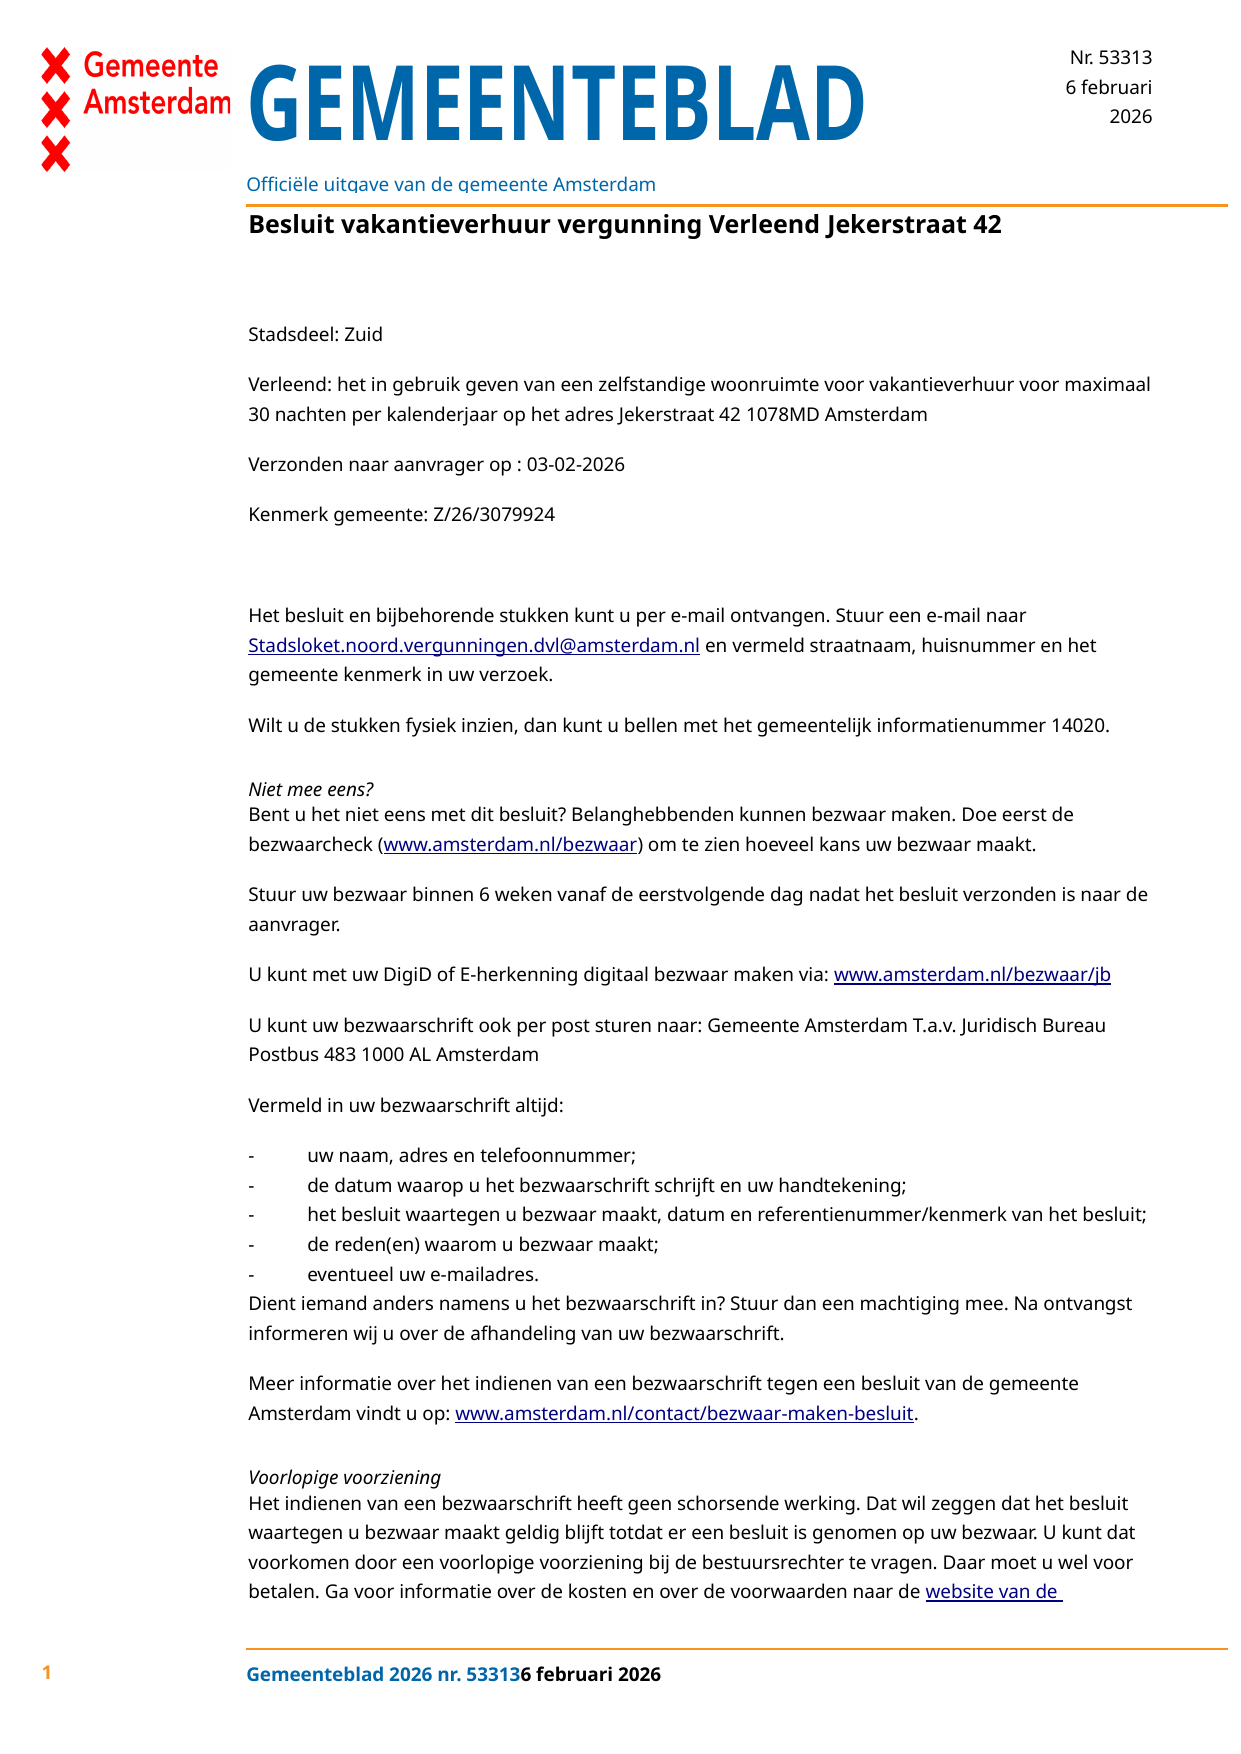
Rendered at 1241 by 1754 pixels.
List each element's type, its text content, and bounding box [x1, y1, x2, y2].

list het besluit waartegen u bezwaar maakt, datum en referentienummer/kenmerk van het besluit; [248, 1202, 1152, 1227]
text Het indienen van een bezwaarschrift heeft geen schorsende werking. Dat wil zeggen dat het besluit waartegen u bezwaar maakt geldig blijft totdat er een besluit is genomen op uw bezwaar. U kunt dat voorkomen door een voorlopige voorziening bij de bestuursrechter te vragen. Daar moet u wel voor betalen. Ga voor informatie over de kosten en over de voorwaarden naar de website van de [248, 1490, 1152, 1604]
text Wilt u de stukken fysiek inzien, dan kunt u bellen met het gemeentelijk informatienummer 14020. [248, 712, 1152, 738]
text Voorlopige voorziening [248, 1464, 1152, 1490]
text Het besluit en bijbehorende stukken kunt u per e-mail ontvangen. Stuur een e-mail naar Stadsloket.noord.vergunningen.dvl@amsterdam.nl en vermeld straatnaam, huisnummer en het gemeente kenmerk in uw verzoek. [248, 602, 1152, 687]
text Vermeld in uw bezwaarschrift altijd: [248, 1092, 1152, 1118]
text Meer informatie over het indienen van een bezwaarschrift tegen een besluit van de gemeente Amsterdam vindt u op: www.amsterdam.nl/contact/bezwaar-maken-besluit. [248, 1370, 1152, 1426]
list uw naam, adres en telefoonnummer; [248, 1142, 1152, 1168]
picture [41, 47, 231, 172]
text Stadsdeel: Zuid [248, 321, 1152, 346]
text Dient iemand anders namens u het bezwaarschrift in? Stuur dan een machtiging mee. Na ontvangst informeren wij u over de afhandeling van uw bezwaarschrift. [248, 1290, 1152, 1346]
text Kenmerk gemeente: Z/26/3079924 [248, 502, 1152, 527]
text Verzonden naar aanvrager op : 03-02-2026 [248, 451, 1152, 477]
list eventueel uw e-mailadres. [248, 1261, 1152, 1287]
text Besluit vakantieverhuur vergunning Verleend Jekerstraat 42 [248, 207, 1152, 241]
text Bent u het niet eens met dit besluit? Belanghebbenden kunnen bezwaar maken. Doe eerst de bezwaarcheck (www.amsterdam.nl/bezwaar) om te zien hoeveel kans uw bezwaar maakt. [248, 802, 1152, 857]
list de reden(en) waarom u bezwaar maakt; [248, 1231, 1152, 1257]
text Niet mee eens? [248, 776, 1152, 802]
list de datum waarop u het bezwaarschrift schrijft en uw handtekening; [248, 1172, 1152, 1198]
text U kunt met uw DigiD of E-herkenning digitaal bezwaar maken via: www.amsterdam.nl/bezwaar/jb [248, 962, 1152, 987]
text Stuur uw bezwaar binnen 6 weken vanaf de eerstvolgende dag nadat het besluit verzonden is naar de aanvrager. [248, 882, 1152, 937]
text Verleend: het in gebruik geven van een zelfstandige woonruimte voor vakantieverhuur voor maximaal 30 nachten per kalenderjaar op het adres Jekerstraat 42 1078MD Amsterdam [248, 371, 1152, 426]
text U kunt uw bezwaarschrift ook per post sturen naar: Gemeente Amsterdam T.a.v. Juridisch Bureau Postbus 483 1000 AL Amsterdam [248, 1012, 1152, 1067]
